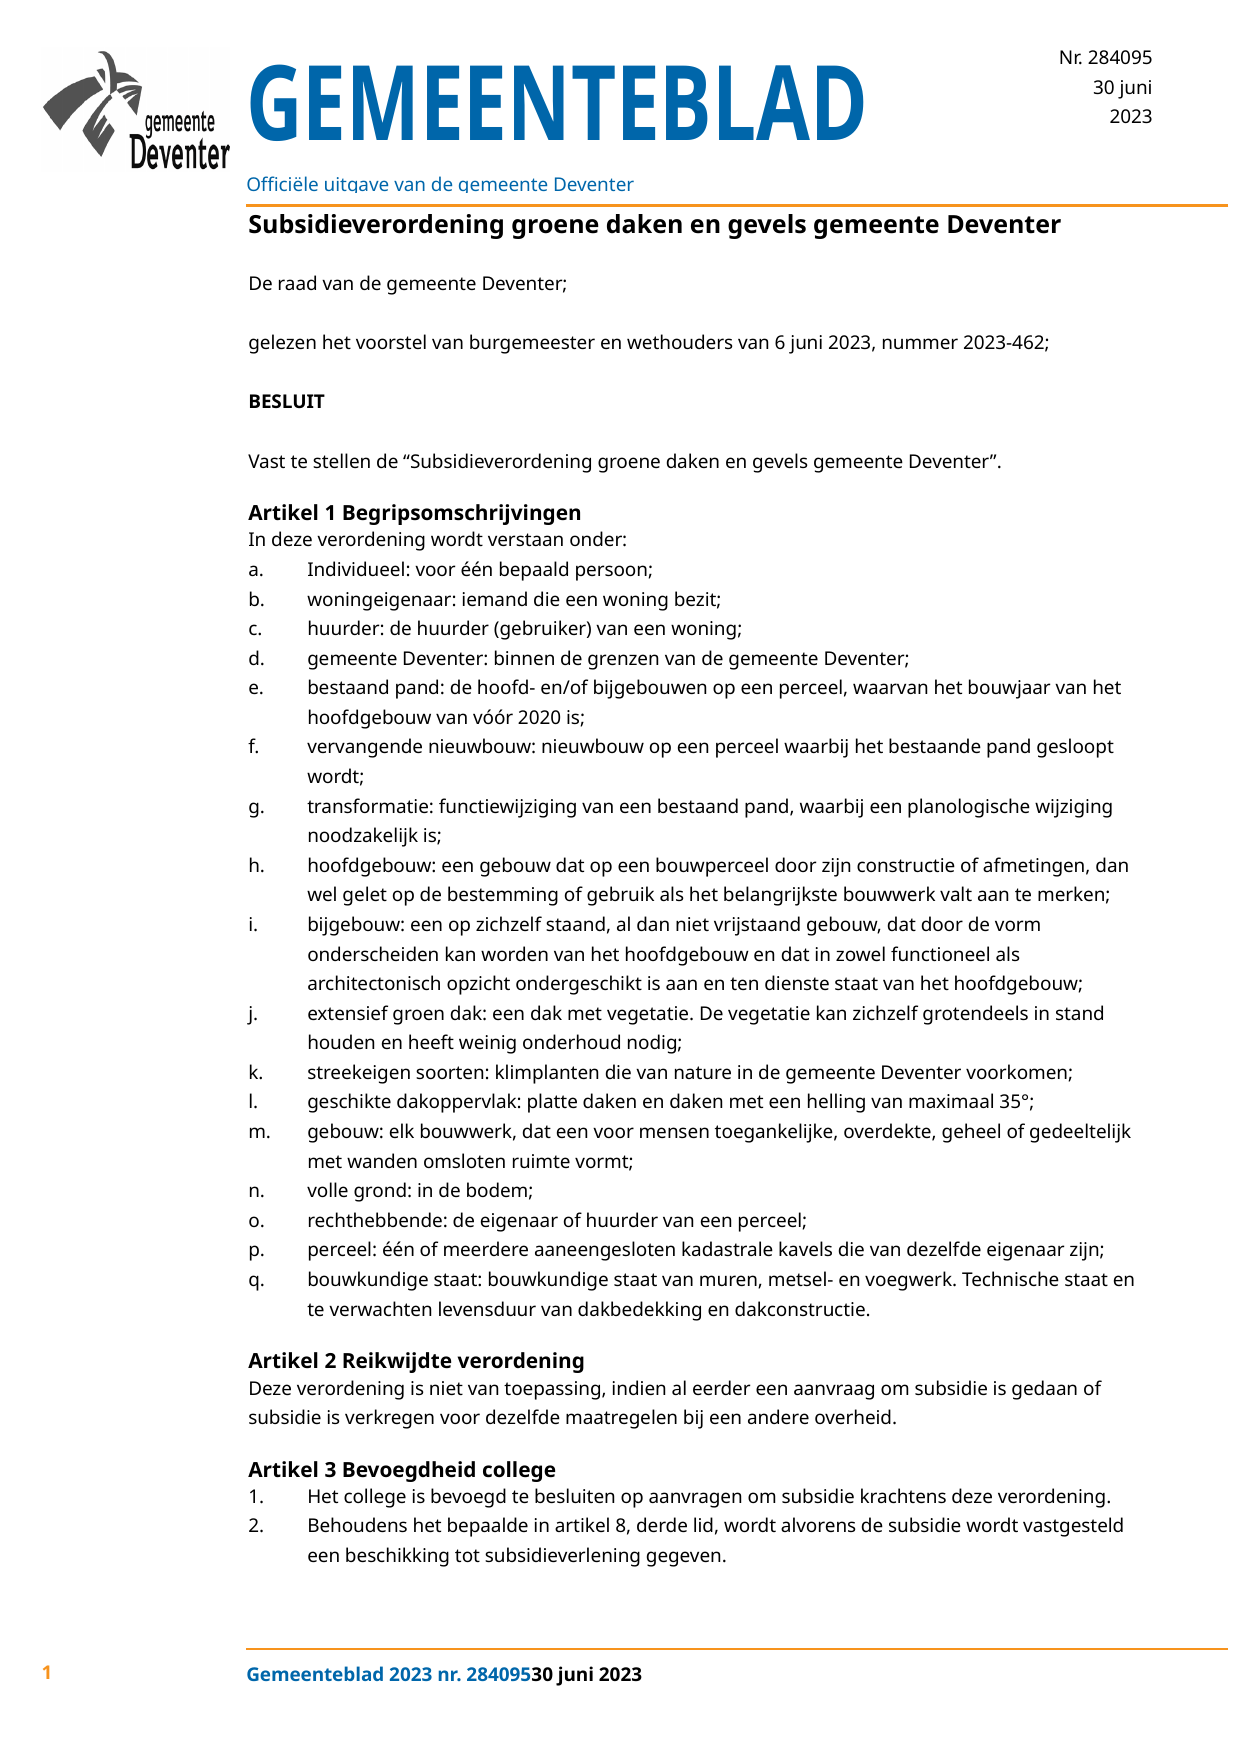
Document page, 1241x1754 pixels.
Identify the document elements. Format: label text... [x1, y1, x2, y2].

text Vast te stellen de “Subsidieverordening groene daken en gevels gemeente Deventer”. [248, 448, 1152, 473]
list perceel: één of meerdere aaneengesloten kadastrale kavels die van dezelfde eigenaar zijn; [248, 1237, 1152, 1262]
text gelezen het voorstel van burgemeester en wethouders van 6 juni 2023, nummer 2023-462; [248, 329, 1152, 355]
list streekeigen soorten: klimplanten die van nature in de gemeente Deventer voorkomen; [248, 1059, 1152, 1085]
list volle grond: in de bodem; [248, 1177, 1152, 1203]
list huurder: de huurder (gebruiker) van een woning; [248, 615, 1152, 641]
text Deze verordening is niet van toepassing, indien al eerder een aanvraag om subsidie is gedaan of subsidie is verkregen voor dezelfde maatregelen bij een andere overheid. [248, 1375, 1152, 1430]
list bestaand pand: de hoofd- en/of bijgebouwen op een perceel, waarvan het bouwjaar van het hoofdgebouw van vóór 2020 is; [248, 674, 1152, 730]
list woningeigenaar: iemand die een woning bezit; [248, 586, 1152, 612]
list geschikte dakoppervlak: platte daken en daken met een helling van maximaal 35°; [248, 1089, 1152, 1114]
list Individueel: voor één bepaald persoon; [248, 556, 1152, 582]
list Behoudens het bepaalde in artikel 8, derde lid, wordt alvorens de subsidie wordt vastgesteld een beschikking tot subsidieverlening gegeven. [248, 1513, 1152, 1568]
text Artikel 2 Reikwijdte verordening [248, 1346, 1152, 1375]
list Het college is bevoegd te besluiten op aanvragen om subsidie krachtens deze verordening. [248, 1483, 1152, 1509]
list bijgebouw: een op zichzelf staand, al dan niet vrijstaand gebouw, dat door de vorm onderscheiden kan worden van het hoofdgebouw en dat in zowel functioneel als architectonisch opzicht ondergeschikt is aan en ten dienste staat van het hoofdgebouw; [248, 911, 1152, 996]
text BESLUIT [248, 389, 1152, 414]
list extensief groen dak: een dak met vegetatie. De vegetatie kan zichzelf grotendeels in stand houden en heeft weinig onderhoud nodig; [248, 1000, 1152, 1055]
text Subsidieverordening groene daken en gevels gemeente Deventer [248, 207, 1152, 241]
text Artikel 1 Begripsomschrijvingen [248, 498, 1152, 527]
list rechthebbende: de eigenaar of huurder van een perceel; [248, 1207, 1152, 1233]
list hoofdgebouw: een gebouw dat op een bouwperceel door zijn constructie of afmetingen, dan wel gelet op de bestemming of gebruik als het belangrijkste bouwwerk valt aan te merken; [248, 852, 1152, 907]
picture [41, 47, 231, 172]
list transformatie: functiewijziging van een bestaand pand, waarbij een planologische wijziging noodzakelijk is; [248, 793, 1152, 848]
text De raad van de gemeente Deventer; [248, 270, 1152, 296]
list bouwkundige staat: bouwkundige staat van muren, metsel- en voegwerk. Technische staat en te verwachten levensduur van dakbedekking en dakconstructie. [248, 1266, 1152, 1322]
text In deze verordening wordt verstaan onder: [248, 527, 1152, 552]
text Artikel 3 Bevoegdheid college [248, 1455, 1152, 1483]
list gebouw: elk bouwwerk, dat een voor mensen toegankelijke, overdekte, geheel of gedeeltelijk met wanden omsloten ruimte vormt; [248, 1118, 1152, 1174]
list gemeente Deventer: binnen de grenzen van de gemeente Deventer; [248, 645, 1152, 671]
list vervangende nieuwbouw: nieuwbouw op een perceel waarbij het bestaande pand gesloopt wordt; [248, 734, 1152, 789]
